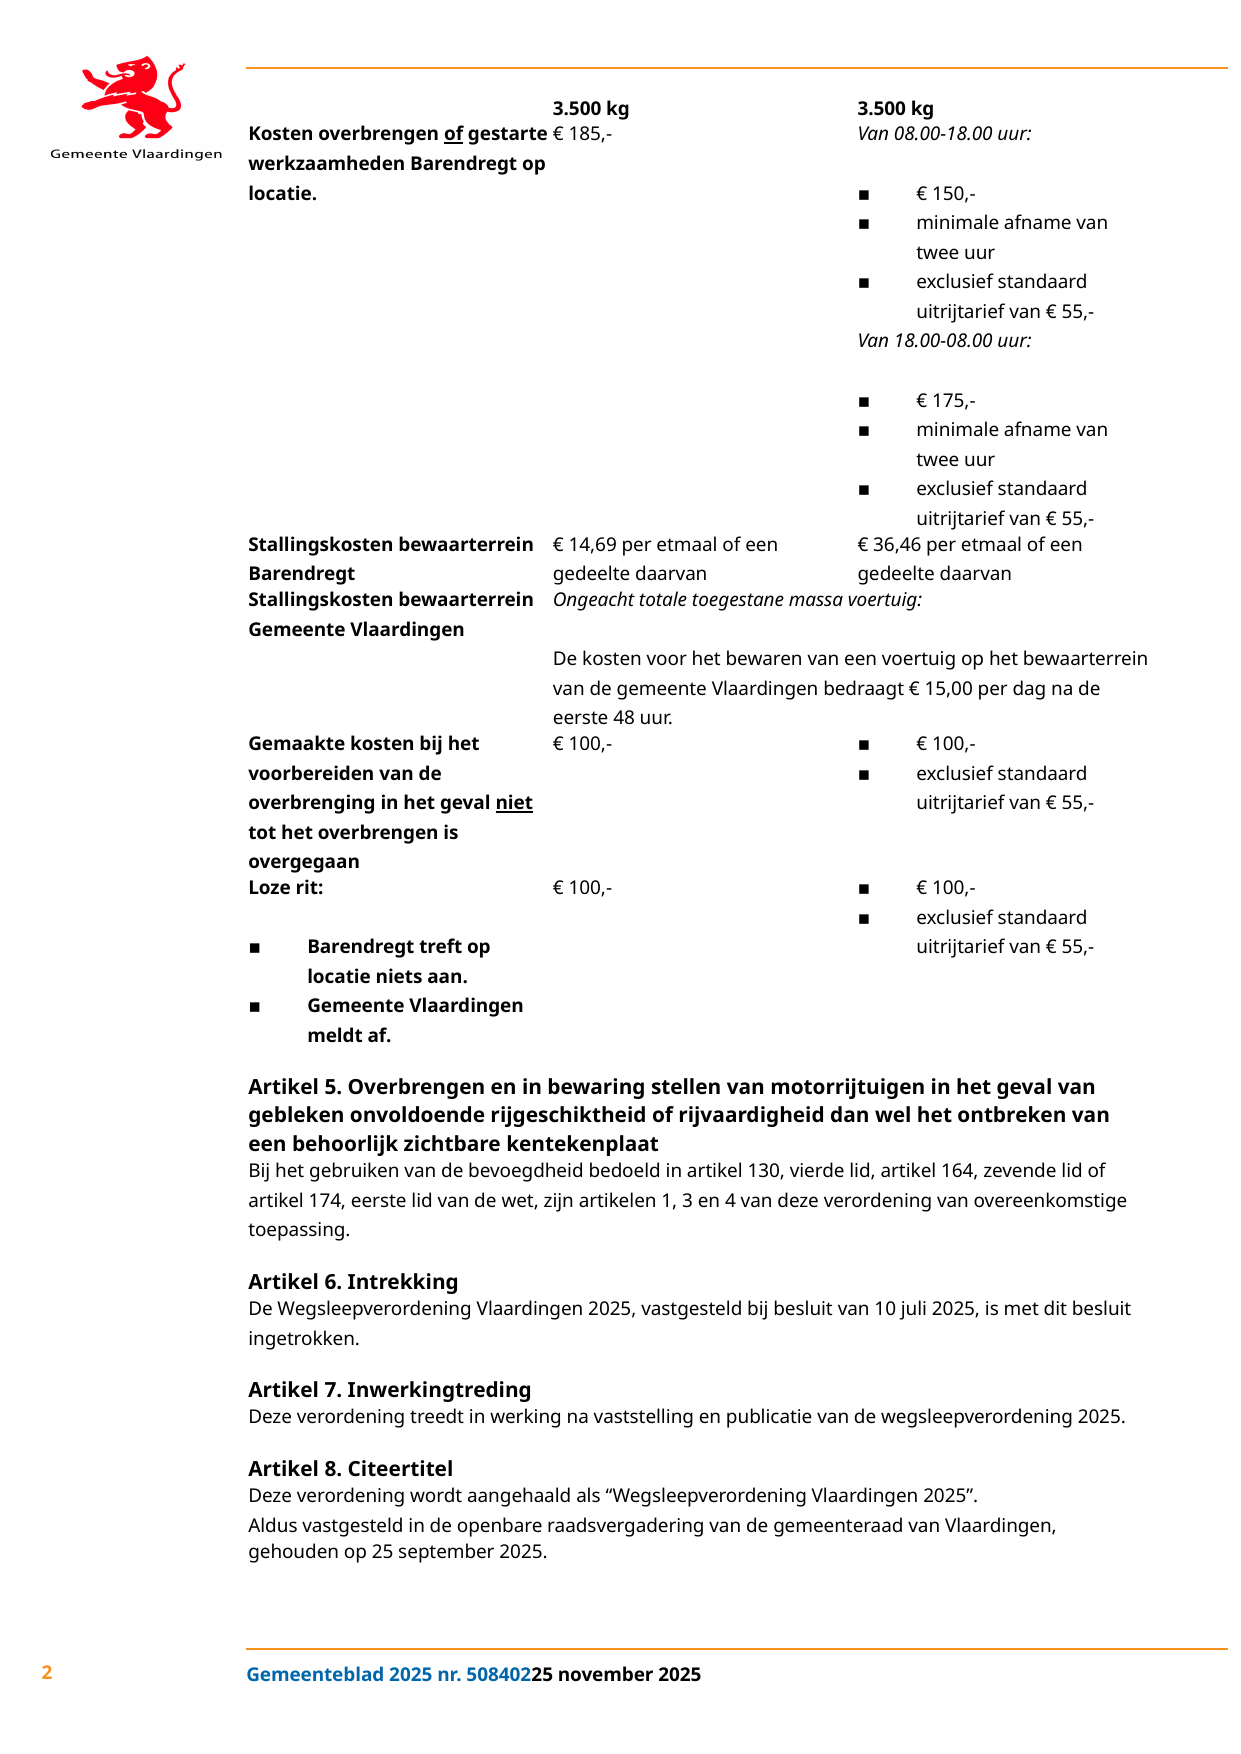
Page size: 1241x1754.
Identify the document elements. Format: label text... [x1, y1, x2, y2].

table_cell € 100,- [553, 874, 857, 1048]
text De Wegsleepverordening Vlaardingen 2025, vastgesteld bij besluit van 10 juli 2025, is met dit besluit ingetrokken. [248, 1295, 1152, 1351]
table_cell € 100,- exclusief standaard uitrijtarief van € 55,- [857, 730, 1152, 874]
table_cell Loze rit: Barendregt treft op locatie niets aan. Gemeente Vlaardingen meldt af. [248, 874, 553, 1048]
table_cell Stallingskosten bewaarterrein Gemeente Vlaardingen [248, 586, 553, 730]
table_cell Gemaakte kosten bij het voorbereiden van de overbrenging in het geval niet tot het overbrengen is overgegaan [248, 730, 553, 874]
table_cell Stallingskosten bewaarterrein Barendregt [248, 531, 553, 586]
text Artikel 5. Overbrengen en in bewaring stellen van motorrijtuigen in het geval van gebleken onvoldoende rijgeschiktheid of rijvaardigheid dan wel het ontbreken van een behoorlijk zichtbare kentekenplaat [248, 1072, 1152, 1157]
text Bij het gebruiken van de bevoegdheid bedoeld in artikel 130, vierde lid, artikel 164, zevende lid of artikel 174, eerste lid van de wet, zijn artikelen 1, 3 en 4 van deze verordening van overeenkomstige toepassing. [248, 1157, 1152, 1242]
table_cell Kosten overbrengen of gestarte werkzaamheden Barendregt op locatie. [248, 121, 553, 531]
text Deze verordening wordt aangehaald als “Wegsleepverordening Vlaardingen 2025”. [248, 1483, 1152, 1508]
table_cell 3.500 kg [857, 95, 1152, 121]
text Artikel 6. Intrekking [248, 1267, 1152, 1295]
table_cell € 185,- [553, 121, 857, 531]
table_cell Ongeacht totale toegestane massa voertuig: De kosten voor het bewaren van een voertuig op het bewaarterrein van de gemeente Vlaardingen bedraagt € 15,00 per dag na de eerste 48 uur. [553, 586, 1152, 730]
table_cell € 100,- exclusief standaard uitrijtarief van € 55,- [857, 874, 1152, 1048]
text Aldus vastgesteld in de openbare raadsvergadering van de gemeenteraad van Vlaardingen, gehouden op 25 september 2025. [248, 1512, 1152, 1564]
table_cell Van 08.00-18.00 uur: € 150,- minimale afname van twee uur exclusief standaard uitrijtarief van € 55,- Van 18.00-08.00 uur: € 175,- minimale afname van twee uur exclusief standaard uitrijtarief van € 55,- [857, 121, 1152, 531]
table_cell [248, 95, 553, 121]
table_cell € 100,- [553, 730, 857, 874]
text Deze verordening treedt in werking na vaststelling en publicatie van de wegsleepverordening 2025. [248, 1404, 1152, 1429]
text Artikel 8. Citeertitel [248, 1454, 1152, 1483]
text Artikel 7. Inwerkingtreding [248, 1375, 1152, 1404]
table_cell € 14,69 per etmaal of een gedeelte daarvan [553, 531, 857, 586]
table_cell € 36,46 per etmaal of een gedeelte daarvan [857, 531, 1152, 586]
table_cell 3.500 kg [553, 95, 857, 121]
picture [41, 47, 231, 172]
